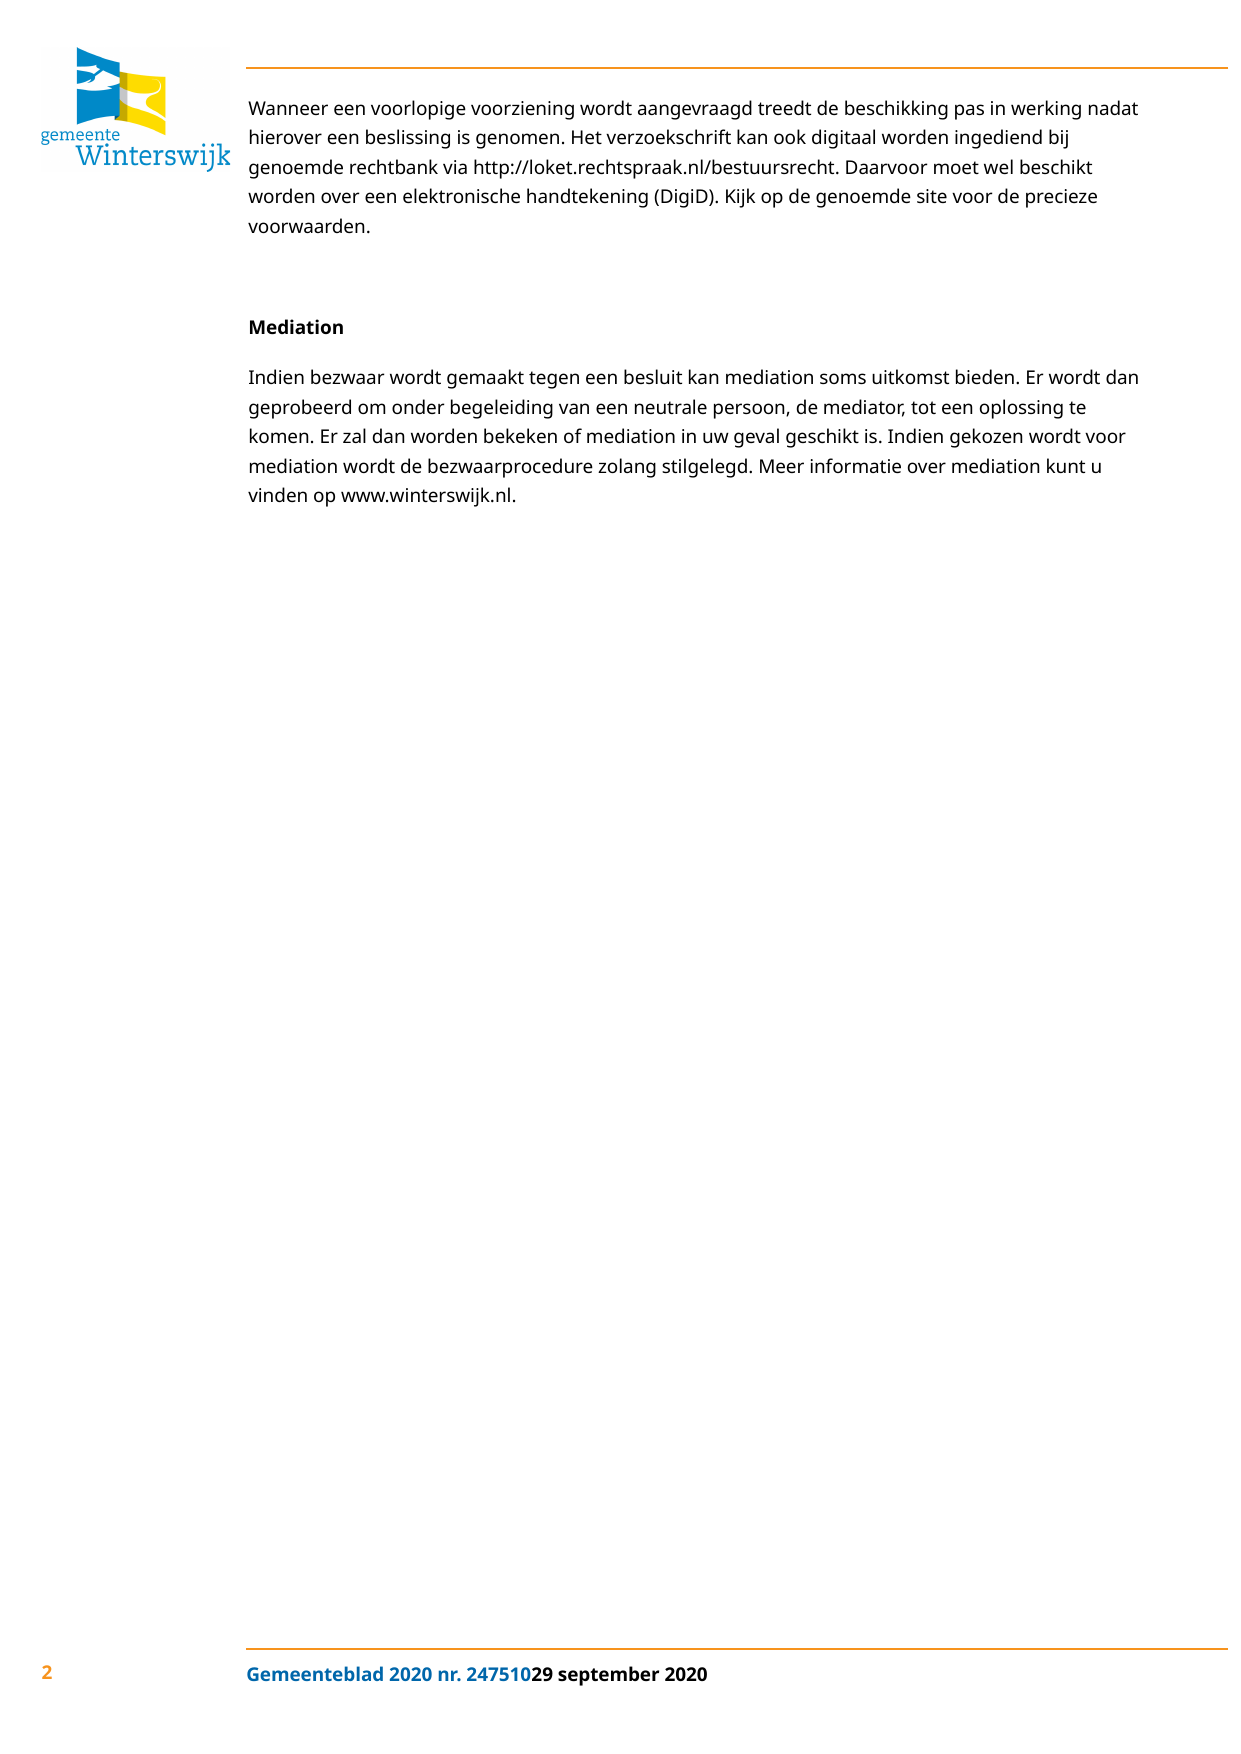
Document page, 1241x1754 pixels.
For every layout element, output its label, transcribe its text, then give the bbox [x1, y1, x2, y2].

picture [225, 153, 231, 162]
picture [41, 47, 231, 172]
text Wanneer een voorlopige voorziening wordt aangevraagd treedt de beschikking pas in werking nadat hierover een beslissing is genomen. Het verzoekschrift kan ook digitaal worden ingediend bij genoemde rechtbank via http://loket.rechtspraak.nl/bestuursrecht. Daarvoor moet wel beschikt worden over een elektronische handtekening (DigiD). Kijk op de genoemde site voor de precieze voorwaarden. [248, 95, 1152, 239]
text Indien bezwaar wordt gemaakt tegen een besluit kan mediation soms uitkomst bieden. Er wordt dan geprobeerd om onder begeleiding van een neutrale persoon, de mediator, tot een oplossing te komen. Er zal dan worden bekeken of mediation in uw geval geschikt is. Indien gekozen wordt voor mediation wordt de bezwaarprocedure zolang stilgelegd. Meer informatie over mediation kunt u vinden op www.winterswijk.nl. [248, 364, 1152, 508]
text Mediation [248, 314, 1152, 340]
